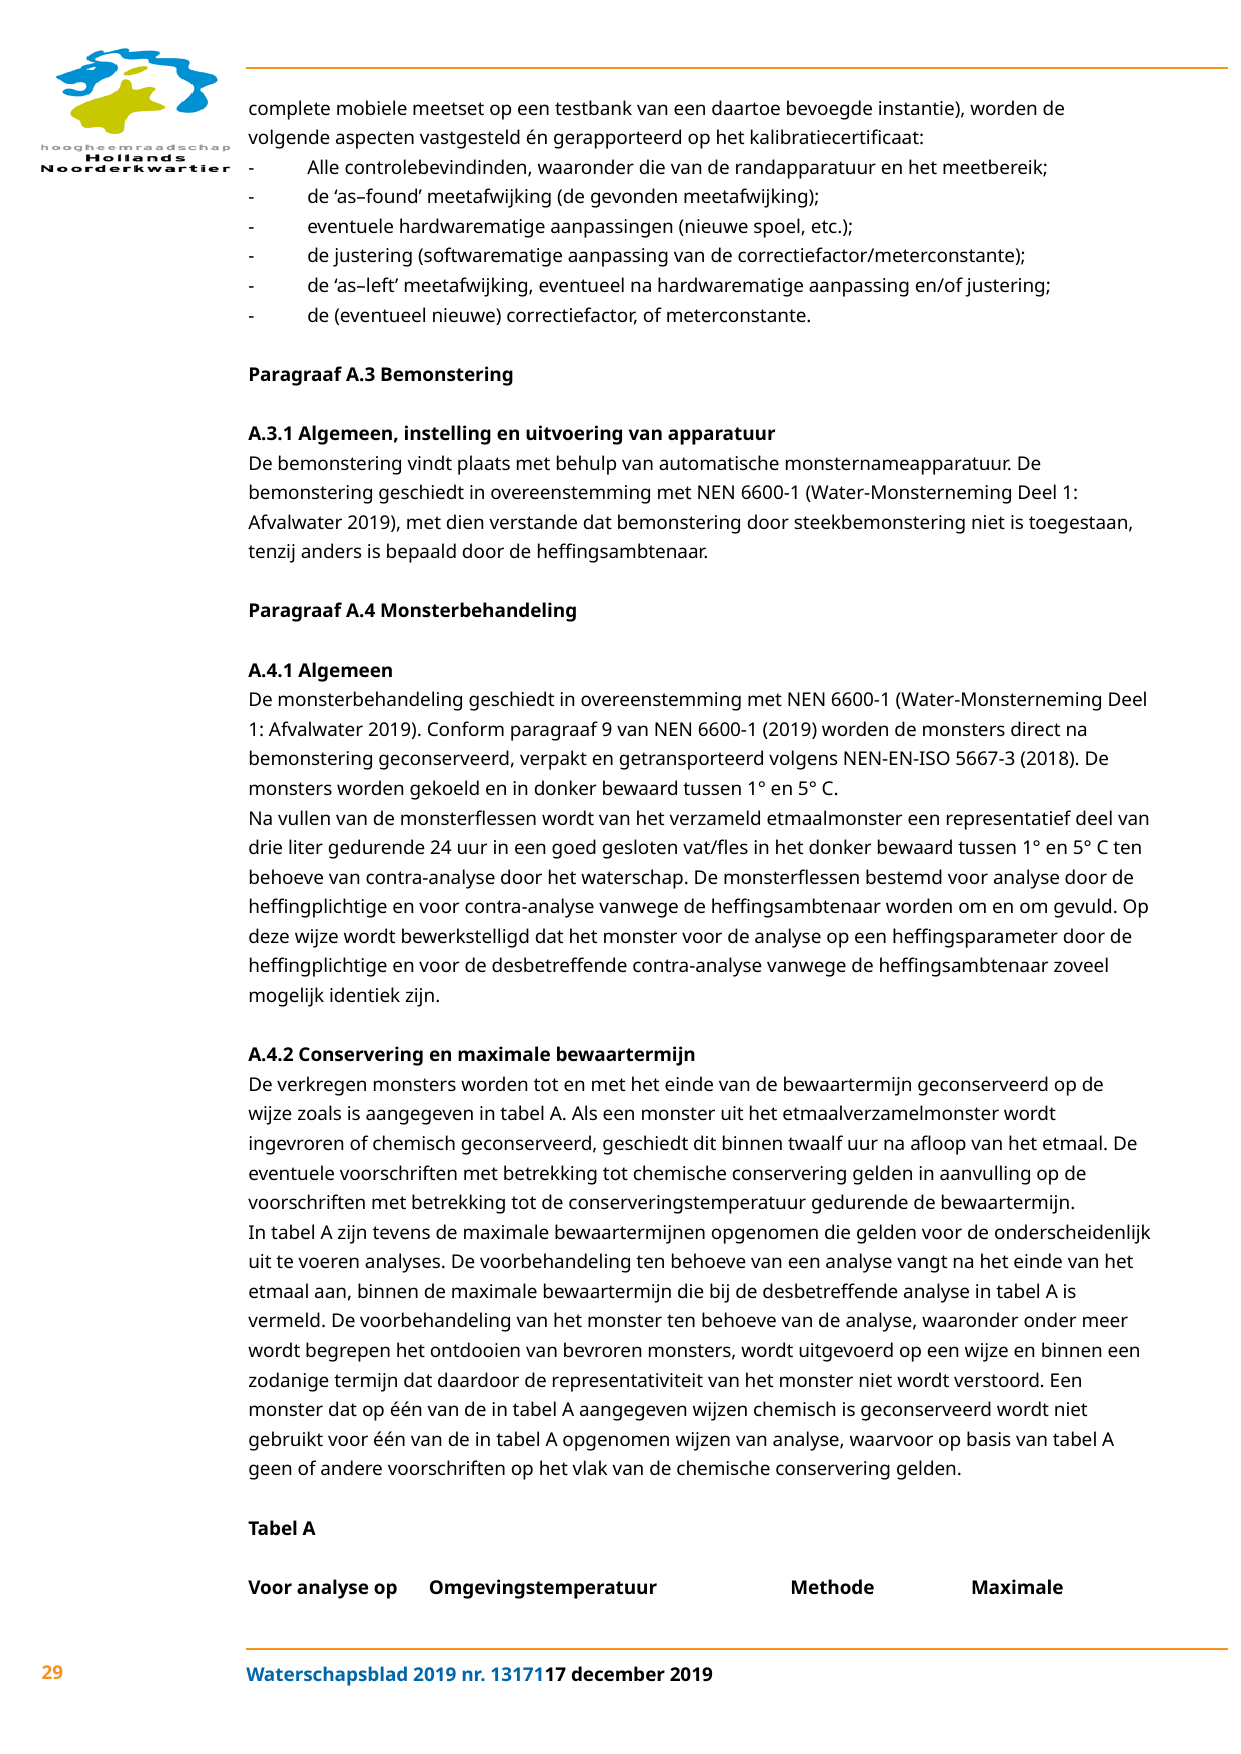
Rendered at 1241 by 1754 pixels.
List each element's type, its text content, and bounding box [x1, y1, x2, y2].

list eventuele hardwarematige aanpassingen (nieuwe spoel, etc.); [248, 213, 1152, 239]
text De monsterbehandeling geschiedt in overeenstemming met NEN 6600-1 (Water-Monsterneming Deel 1: Afvalwater 2019). Conform paragraaf 9 van NEN 6600-1 (2019) worden de monsters direct na bemonstering geconserveerd, verpakt en getransporteerd volgens NEN-EN-ISO 5667-3 (2018). De monsters worden gekoeld en in donker bewaard tussen 1° en 5° C. [248, 686, 1152, 801]
picture [41, 47, 231, 172]
text Tabel A [248, 1515, 1152, 1541]
text A.4.2 Conservering en maximale bewaartermijn [248, 1041, 1152, 1067]
table_header Voor analyse op [248, 1574, 429, 1600]
text Paragraaf A.4 Monsterbehandeling [248, 598, 1152, 623]
table_header Maximale [971, 1574, 1152, 1600]
list Alle controlebevindinden, waaronder die van de randapparatuur en het meetbereik; [248, 154, 1152, 180]
text In tabel A zijn tevens de maximale bewaartermijnen opgenomen die gelden voor de onderscheidenlijk uit te voeren analyses. De voorbehandeling ten behoeve van een analyse vangt na het einde van het etmaal aan, binnen de maximale bewaartermijn die bij de desbetreffende analyse in tabel A is vermeld. De voorbehandeling van het monster ten behoeve van de analyse, waaronder onder meer wordt begrepen het ontdooien van bevroren monsters, wordt uitgevoerd op een wijze en binnen een zodanige termijn dat daardoor de representativiteit van het monster niet wordt verstoord. Een monster dat op één van de in tabel A aangegeven wijzen chemisch is geconserveerd wordt niet gebruikt voor één van de in tabel A opgenomen wijzen van analyse, waarvoor op basis van tabel A geen of andere voorschriften op het vlak van de chemische conservering gelden. [248, 1219, 1152, 1481]
text Paragraaf A.3 Bemonstering [248, 361, 1152, 387]
text A.3.1 Algemeen, instelling en uitvoering van apparatuur [248, 420, 1152, 446]
list de justering (softwarematige aanpassing van de correctiefactor/meterconstante); [248, 243, 1152, 268]
table_header Omgevingstemperatuur [429, 1574, 790, 1600]
table_header Methode [790, 1574, 971, 1600]
list de (eventueel nieuwe) correctiefactor, of meterconstante. [248, 302, 1152, 328]
text A.4.1 Algemeen [248, 657, 1152, 683]
list de ‘as–left’ meetafwijking, eventueel na hardwarematige aanpassing en/of justering; [248, 272, 1152, 298]
text De verkregen monsters worden tot en met het einde van de bewaartermijn geconserveerd op de wijze zoals is aangegeven in tabel A. Als een monster uit het etmaalverzamelmonster wordt ingevroren of chemisch geconserveerd, geschiedt dit binnen twaalf uur na afloop van het etmaal. De eventuele voorschriften met betrekking tot chemische conservering gelden in aanvulling op de voorschriften met betrekking tot de conserveringstemperatuur gedurende de bewaartermijn. [248, 1071, 1152, 1215]
list de ‘as–found’ meetafwijking (de gevonden meetafwijking); [248, 183, 1152, 209]
text De bemonstering vindt plaats met behulp van automatische monsternameapparatuur. De bemonstering geschiedt in overeenstemming met NEN 6600-1 (Water-Monsterneming Deel 1: Afvalwater 2019), met dien verstande dat bemonstering door steekbemonstering niet is toegestaan, tenzij anders is bepaald door de heffingsambtenaar. [248, 450, 1152, 564]
text Na vullen van de monsterflessen wordt van het verzameld etmaalmonster een representatief deel van drie liter gedurende 24 uur in een goed gesloten vat/fles in het donker bewaard tussen 1° en 5° C ten behoeve van contra-analyse door het waterschap. De monsterflessen bestemd voor analyse door de heffingplichtige en voor contra-analyse vanwege de heffingsambtenaar worden om en om gevuld. Op deze wijze wordt bewerkstelligd dat het monster voor de analyse op een heffingsparameter door de heffingplichtige en voor de desbetreffende contra-analyse vanwege de heffingsambtenaar zoveel mogelijk identiek zijn. [248, 805, 1152, 1008]
text complete mobiele meetset op een testbank van een daartoe bevoegde instantie), worden de volgende aspecten vastgesteld én gerapporteerd op het kalibratiecertificaat: [248, 95, 1152, 150]
